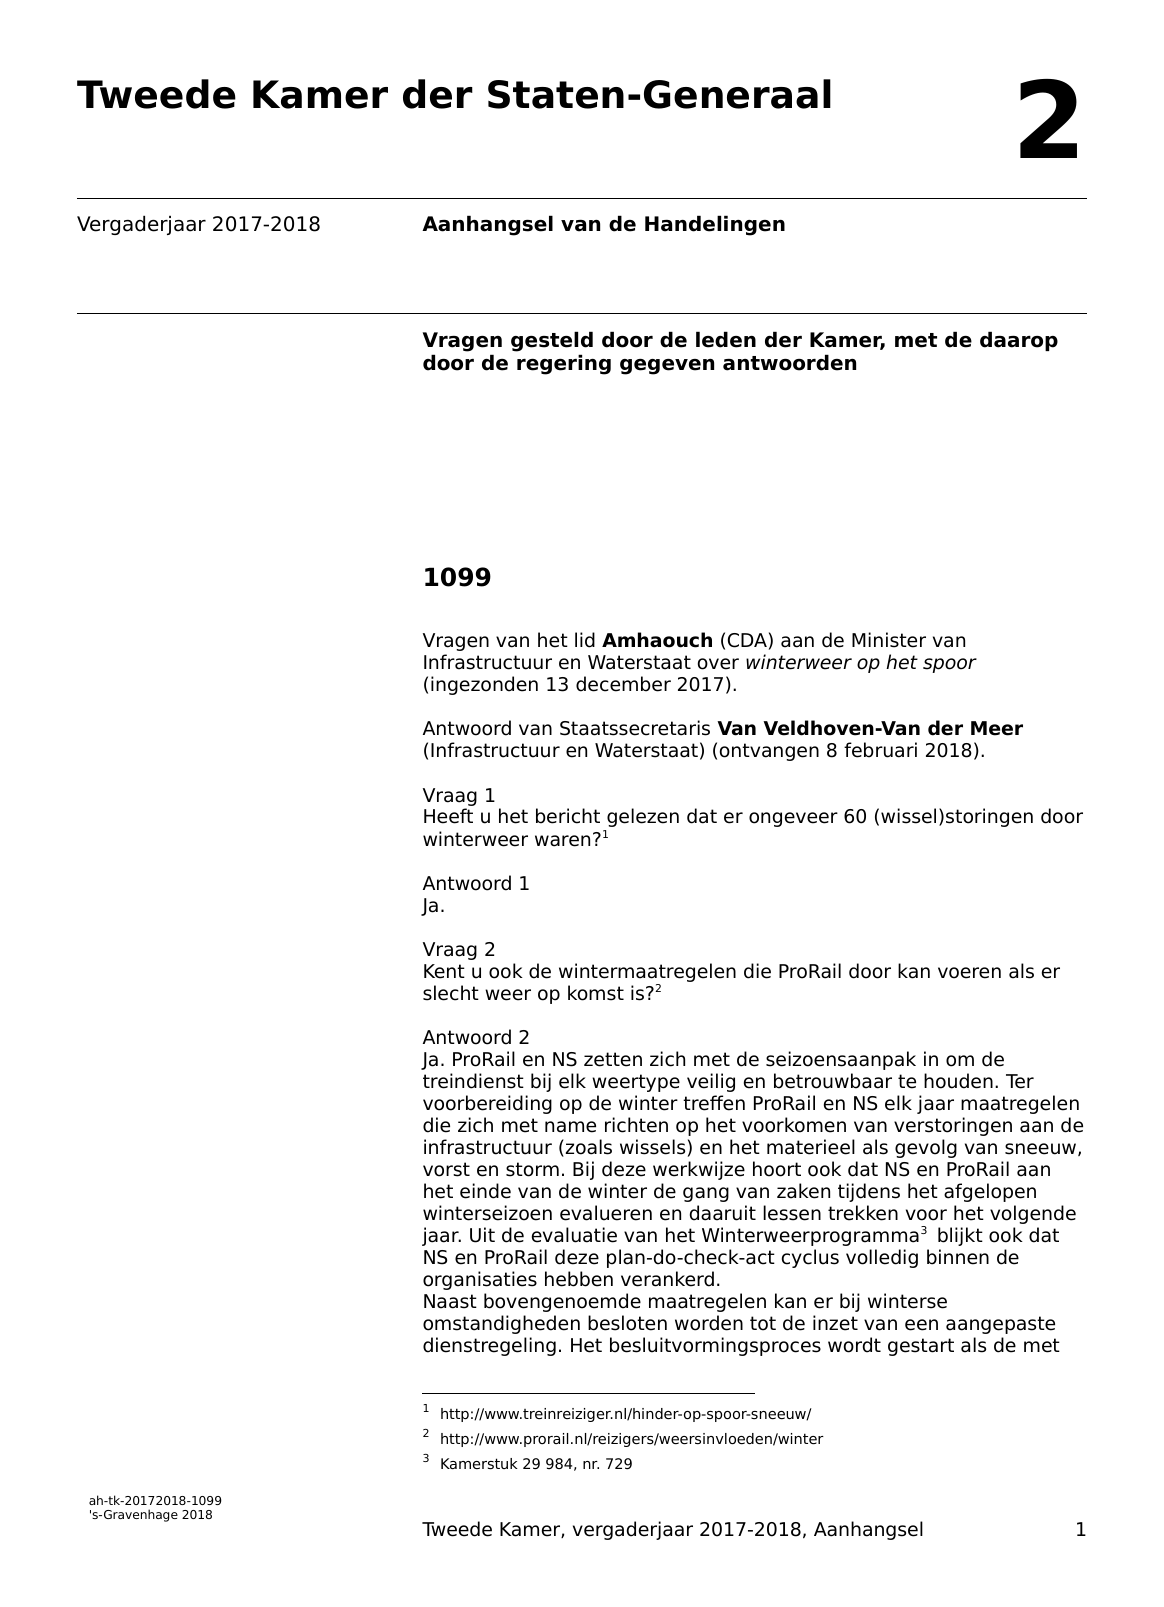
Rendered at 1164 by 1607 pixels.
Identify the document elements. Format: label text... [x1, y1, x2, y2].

text Ja. [422, 894, 1087, 917]
text Antwoord 1 [422, 873, 1087, 894]
table_header 2 [886, 59, 1087, 198]
text Vraag 2 [422, 939, 1087, 961]
text 1099 [422, 563, 1087, 592]
text Heeft u het bericht gelezen dat er ongeveer 60 (wissel)storingen door winterweer waren? [422, 806, 1087, 850]
table_cell Aanhangsel van de Handelingen [422, 199, 1087, 313]
text Vraag 1 [422, 784, 1087, 806]
table_header Tweede Kamer der Staten-Generaal [77, 59, 886, 198]
text Antwoord van Staatssecretaris Van Veldhoven-Van der Meer (Infrastructuur en Waterstaat) (ontvangen 8 februari 2018). [422, 718, 1087, 762]
text Kent u ook de wintermaatregelen die ProRail door kan voeren als er slecht weer op komst is? [422, 961, 1087, 1005]
table_cell Vragen gesteld door de leden der Kamer, met de daarop door de regering gegeven antwoorden [422, 314, 1087, 375]
table_cell Vergaderjaar 2017-2018 [77, 199, 422, 313]
text 's-Gravenhage 2018 [88, 1508, 323, 1522]
text Kamerstuk 29 984, nr. 729 [422, 1452, 1087, 1474]
table_cell [77, 314, 422, 375]
text http://www.prorail.nl/reizigers/weersinvloeden/winter [422, 1427, 1087, 1449]
text Vragen van het lid Amhaouch (CDA) aan de Minister van Infrastructuur en Waterstaat over winterweer op het spoor (ingezonden 13 december 2017). [422, 630, 1087, 696]
text ah-tk-20172018-1099 [88, 1494, 323, 1508]
text Ja. ProRail en NS zetten zich met de seizoensaanpak in om de treindienst bij elk weertype veilig en betrouwbaar te houden. Ter voorbereiding op de winter treffen ProRail en NS elk jaar maatregelen die zich met name richten op het voorkomen van verstoringen aan de infrastructuur (zoals wissels) en het materieel als gevolg van sneeuw, vorst en storm. Bij deze werkwijze hoort ook dat NS en ProRail aan het einde van de winter de gang van zaken tijdens het afgelopen winterseizoen evalueren en daaruit lessen trekken voor het volgende jaar. Uit de evaluatie van het Winterweerprogramma blijkt ook dat NS en ProRail deze plan-do-check-act cyclus volledig binnen de organisaties hebben verankerd. [422, 1049, 1087, 1291]
text Naast bovengenoemde maatregelen kan er bij winterse omstandigheden besloten worden tot de inzet van een aangepaste dienstregeling. Het besluitvormingsproces wordt gestart als de met [422, 1291, 1087, 1357]
text http://www.treinreiziger.nl/hinder-op-spoor-sneeuw/ [422, 1402, 1087, 1424]
text Antwoord 2 [422, 1027, 1087, 1049]
